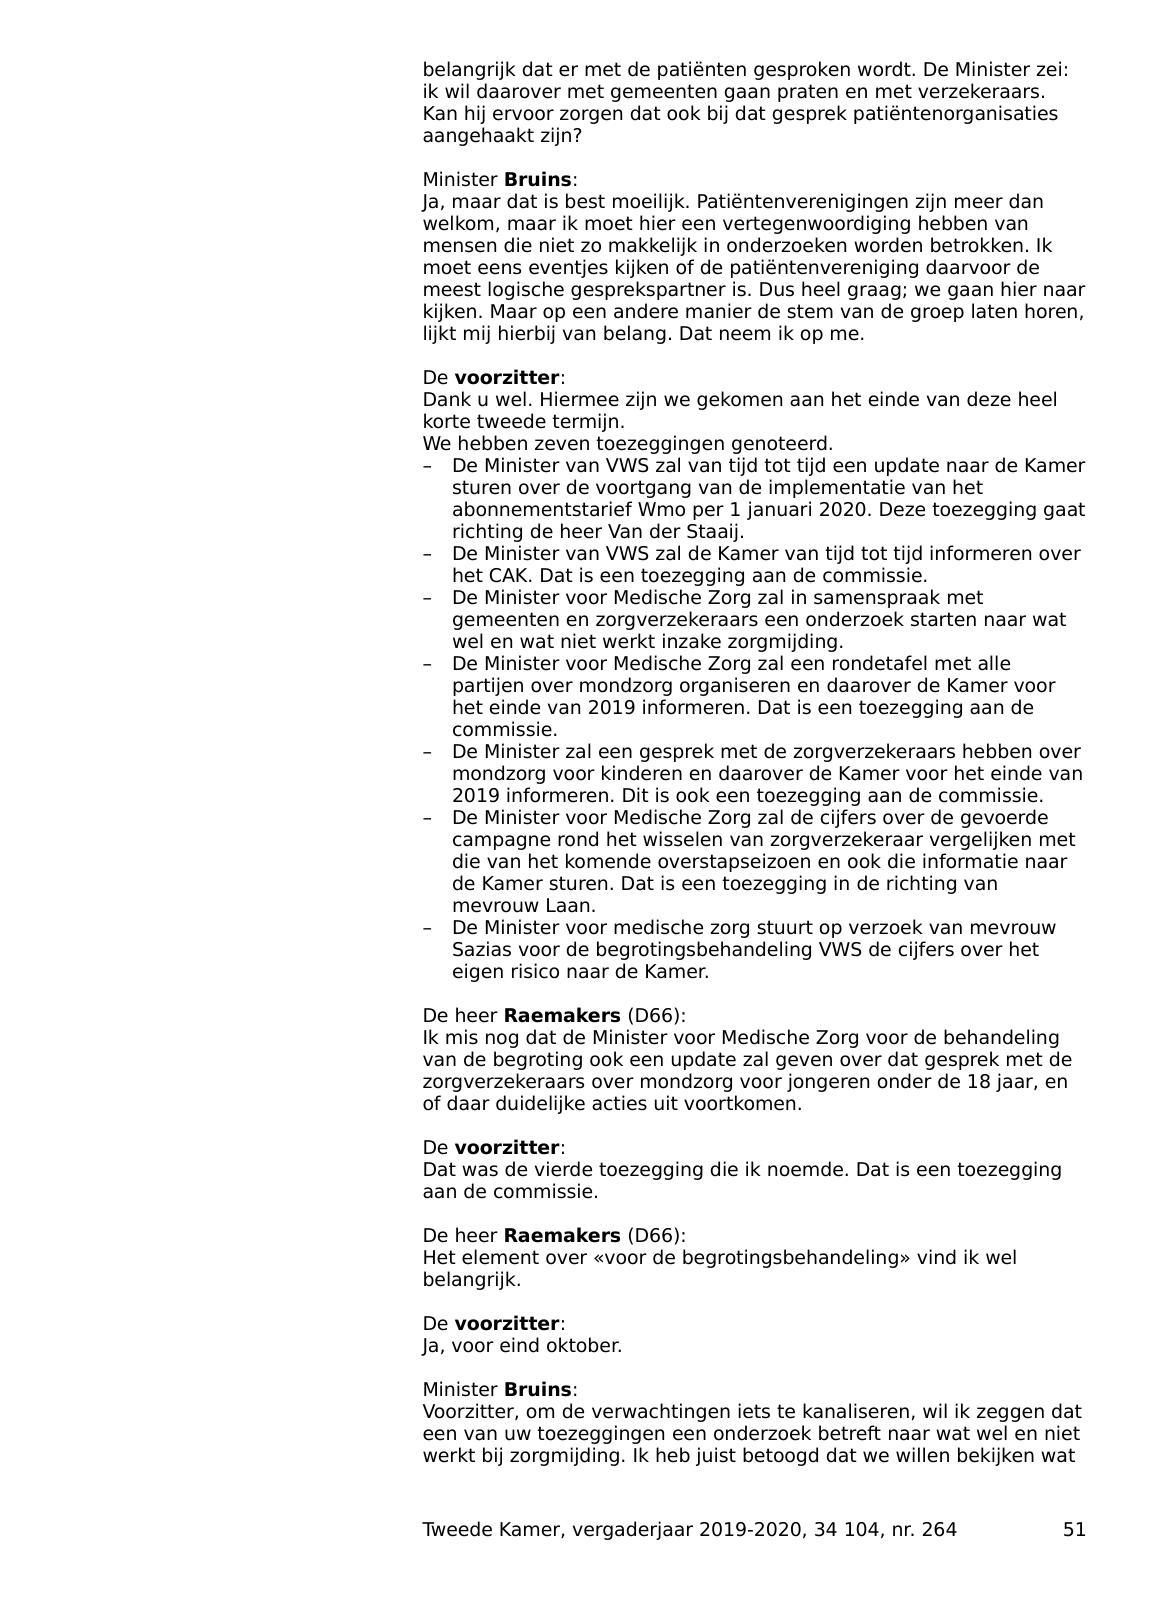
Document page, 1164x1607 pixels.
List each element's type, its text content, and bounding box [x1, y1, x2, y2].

text We hebben zeven toezeggingen genoteerd. [422, 433, 1087, 455]
text – De Minister van VWS zal van tijd tot tijd een update naar de Kamer sturen over de voortgang van de implementatie van het abonnementstarief Wmo per 1 januari 2020. Deze toezegging gaat richting de heer Van der Staaij. [422, 455, 1087, 543]
text belangrijk dat er met de patiënten gesproken wordt. De Minister zei: ik wil daarover met gemeenten gaan praten en met verzekeraars. Kan hij ervoor zorgen dat ook bij dat gesprek patiëntenorganisaties aangehaakt zijn? [422, 59, 1087, 147]
text De heer Raemakers (D66): [422, 1005, 1087, 1027]
text – De Minister voor Medische Zorg zal de cijfers over de gevoerde campagne rond het wisselen van zorgverzekeraar vergelijken met die van het komende overstapseizoen en ook die informatie naar de Kamer sturen. Dat is een toezegging in de richting van mevrouw Laan. [422, 807, 1087, 917]
text De voorzitter: [422, 1137, 1087, 1159]
text – De Minister van VWS zal de Kamer van tijd tot tijd informeren over het CAK. Dat is een toezegging aan de commissie. [422, 543, 1087, 587]
text Minister Bruins: [422, 169, 1087, 191]
text De voorzitter: [422, 1313, 1087, 1335]
text – De Minister voor medische zorg stuurt op verzoek van mevrouw Sazias voor de begrotingsbehandeling VWS de cijfers over het eigen risico naar de Kamer. [422, 917, 1087, 983]
text Minister Bruins: [422, 1379, 1087, 1401]
text – De Minister voor Medische Zorg zal in samenspraak met gemeenten en zorgverzekeraars een onderzoek starten naar wat wel en wat niet werkt inzake zorgmijding. [422, 587, 1087, 653]
text Ja, maar dat is best moeilijk. Patiëntenverenigingen zijn meer dan welkom, maar ik moet hier een vertegenwoordiging hebben van mensen die niet zo makkelijk in onderzoeken worden betrokken. Ik moet eens eventjes kijken of de patiëntenvereniging daarvoor de meest logische gesprekspartner is. Dus heel graag; we gaan hier naar kijken. Maar op een andere manier de stem van de groep laten horen, lijkt mij hierbij van belang. Dat neem ik op me. [422, 191, 1087, 345]
text Ja, voor eind oktober. [422, 1335, 1087, 1357]
text – De Minister voor Medische Zorg zal een rondetafel met alle partijen over mondzorg organiseren en daarover de Kamer voor het einde van 2019 informeren. Dat is een toezegging aan de commissie. [422, 653, 1087, 741]
text Dat was de vierde toezegging die ik noemde. Dat is een toezegging aan de commissie. [422, 1159, 1087, 1203]
text Dank u wel. Hiermee zijn we gekomen aan het einde van deze heel korte tweede termijn. [422, 389, 1087, 433]
text De voorzitter: [422, 367, 1087, 389]
text Het element over «voor de begrotingsbehandeling» vind ik wel belangrijk. [422, 1247, 1087, 1291]
text Voorzitter, om de verwachtingen iets te kanaliseren, wil ik zeggen dat een van uw toezeggingen een onderzoek betreft naar wat wel en niet werkt bij zorgmijding. Ik heb juist betoogd dat we willen bekijken wat [422, 1401, 1087, 1467]
text – De Minister zal een gesprek met de zorgverzekeraars hebben over mondzorg voor kinderen en daarover de Kamer voor het einde van 2019 informeren. Dit is ook een toezegging aan de commissie. [422, 741, 1087, 807]
text Ik mis nog dat de Minister voor Medische Zorg voor de behandeling van de begroting ook een update zal geven over dat gesprek met de zorgverzekeraars over mondzorg voor jongeren onder de 18 jaar, en of daar duidelijke acties uit voortkomen. [422, 1027, 1087, 1115]
text De heer Raemakers (D66): [422, 1225, 1087, 1247]
